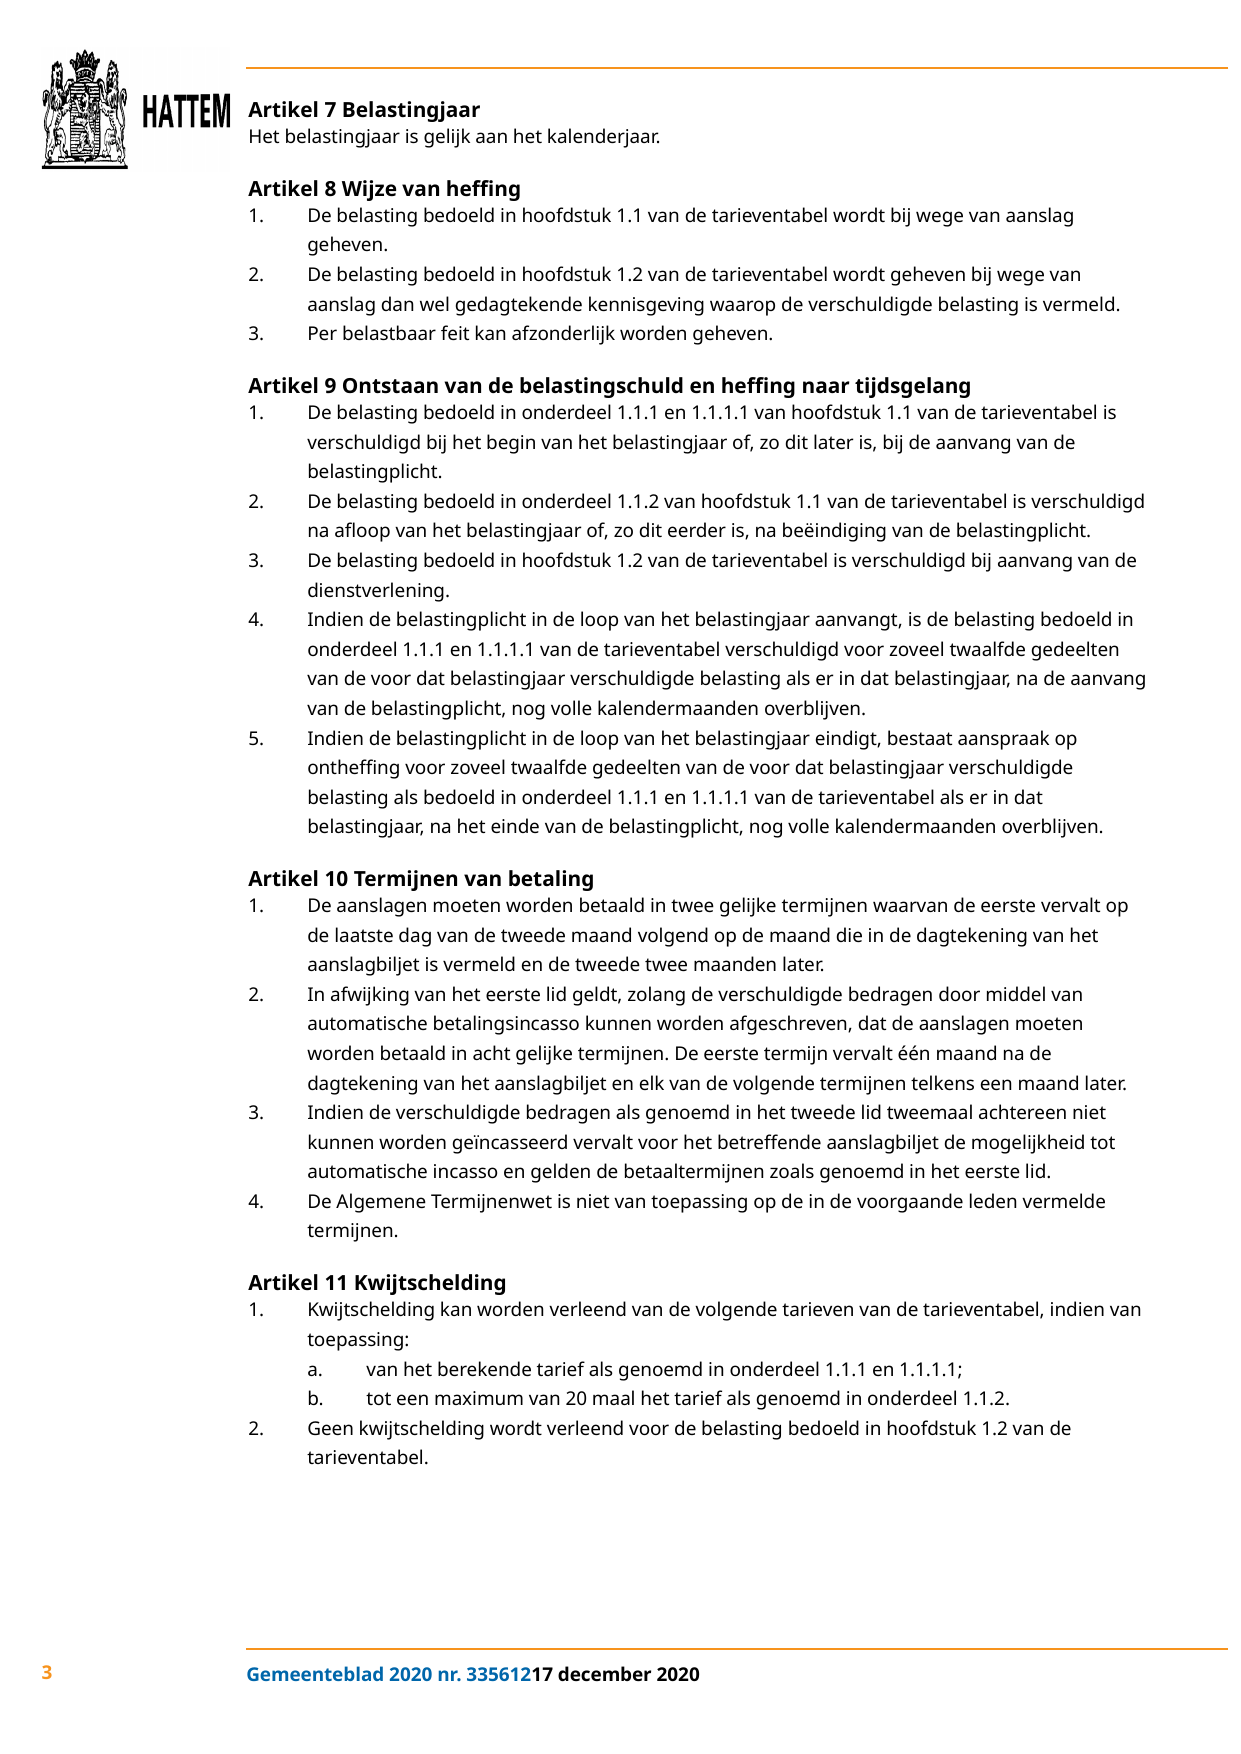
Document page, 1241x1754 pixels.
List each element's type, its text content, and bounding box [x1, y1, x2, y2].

list De belasting bedoeld in hoofdstuk 1.1 van de tarieventabel wordt bij wege van aanslag geheven. [248, 202, 1152, 257]
list De Algemene Termijnenwet is niet van toepassing op de in de voorgaande leden vermelde termijnen. [248, 1188, 1152, 1243]
list Indien de verschuldigde bedragen als genoemd in het tweede lid tweemaal achtereen niet kunnen worden geïncasseerd vervalt voor het betreffende aanslagbiljet de mogelijkheid tot automatische incasso en gelden de betaaltermijnen zoals genoemd in het eerste lid. [248, 1099, 1152, 1184]
list De belasting bedoeld in hoofdstuk 1.2 van de tarieventabel wordt geheven bij wege van aanslag dan wel gedagtekende kennisgeving waarop de verschuldigde belasting is vermeld. [248, 261, 1152, 317]
list De belasting bedoeld in onderdeel 1.1.2 van hoofdstuk 1.1 van de tarieventabel is verschuldigd na afloop van het belastingjaar of, zo dit eerder is, na beëindiging van de belastingplicht. [248, 488, 1152, 543]
list tot een maximum van 20 maal het tarief als genoemd in onderdeel 1.1.2. [307, 1385, 1152, 1411]
list Indien de belastingplicht in de loop van het belastingjaar aanvangt, is de belasting bedoeld in onderdeel 1.1.1 en 1.1.1.1 van de tarieventabel verschuldigd voor zoveel twaalfde gedeelten van de voor dat belastingjaar verschuldigde belasting als er in dat belastingjaar, na de aanvang van de belastingplicht, nog volle kalendermaanden overblijven. [248, 606, 1152, 721]
text Artikel 7 Belastingjaar [248, 95, 1152, 123]
list De belasting bedoeld in hoofdstuk 1.2 van de tarieventabel is verschuldigd bij aanvang van de dienstverlening. [248, 547, 1152, 602]
text Artikel 9 Ontstaan van de belastingschuld en heffing naar tijdsgelang [248, 371, 1152, 399]
text Het belastingjaar is gelijk aan het kalenderjaar. [248, 123, 1152, 149]
list van het berekende tarief als genoemd in onderdeel 1.1.1 en 1.1.1.1; [307, 1356, 1152, 1381]
text Artikel 11 Kwijtschelding [248, 1268, 1152, 1297]
picture [41, 47, 231, 172]
list Kwijtschelding kan worden verleend van de volgende tarieven van de tarieventabel, indien van toepassing: [248, 1297, 1152, 1352]
text Artikel 10 Termijnen van betaling [248, 864, 1152, 892]
list Per belastbaar feit kan afzonderlijk worden geheven. [248, 320, 1152, 346]
list De aanslagen moeten worden betaald in twee gelijke termijnen waarvan de eerste vervalt op de laatste dag van de tweede maand volgend op de maand die in de dagtekening van het aanslagbiljet is vermeld en de tweede twee maanden later. [248, 892, 1152, 977]
text Artikel 8 Wijze van heffing [248, 174, 1152, 202]
list Geen kwijtschelding wordt verleend voor de belasting bedoeld in hoofdstuk 1.2 van de tarieventabel. [248, 1415, 1152, 1470]
list Indien de belastingplicht in de loop van het belastingjaar eindigt, bestaat aanspraak op ontheffing voor zoveel twaalfde gedeelten van de voor dat belastingjaar verschuldigde belasting als bedoeld in onderdeel 1.1.1 en 1.1.1.1 van de tarieventabel als er in dat belastingjaar, na het einde van de belastingplicht, nog volle kalendermaanden overblijven. [248, 725, 1152, 839]
list De belasting bedoeld in onderdeel 1.1.1 en 1.1.1.1 van hoofdstuk 1.1 van de tarieventabel is verschuldigd bij het begin van het belastingjaar of, zo dit later is, bij de aanvang van de belastingplicht. [248, 399, 1152, 484]
list In afwijking van het eerste lid geldt, zolang de verschuldigde bedragen door middel van automatische betalingsincasso kunnen worden afgeschreven, dat de aanslagen moeten worden betaald in acht gelijke termijnen. De eerste termijn vervalt één maand na de dagtekening van het aanslagbiljet en elk van de volgende termijnen telkens een maand later. [248, 981, 1152, 1096]
